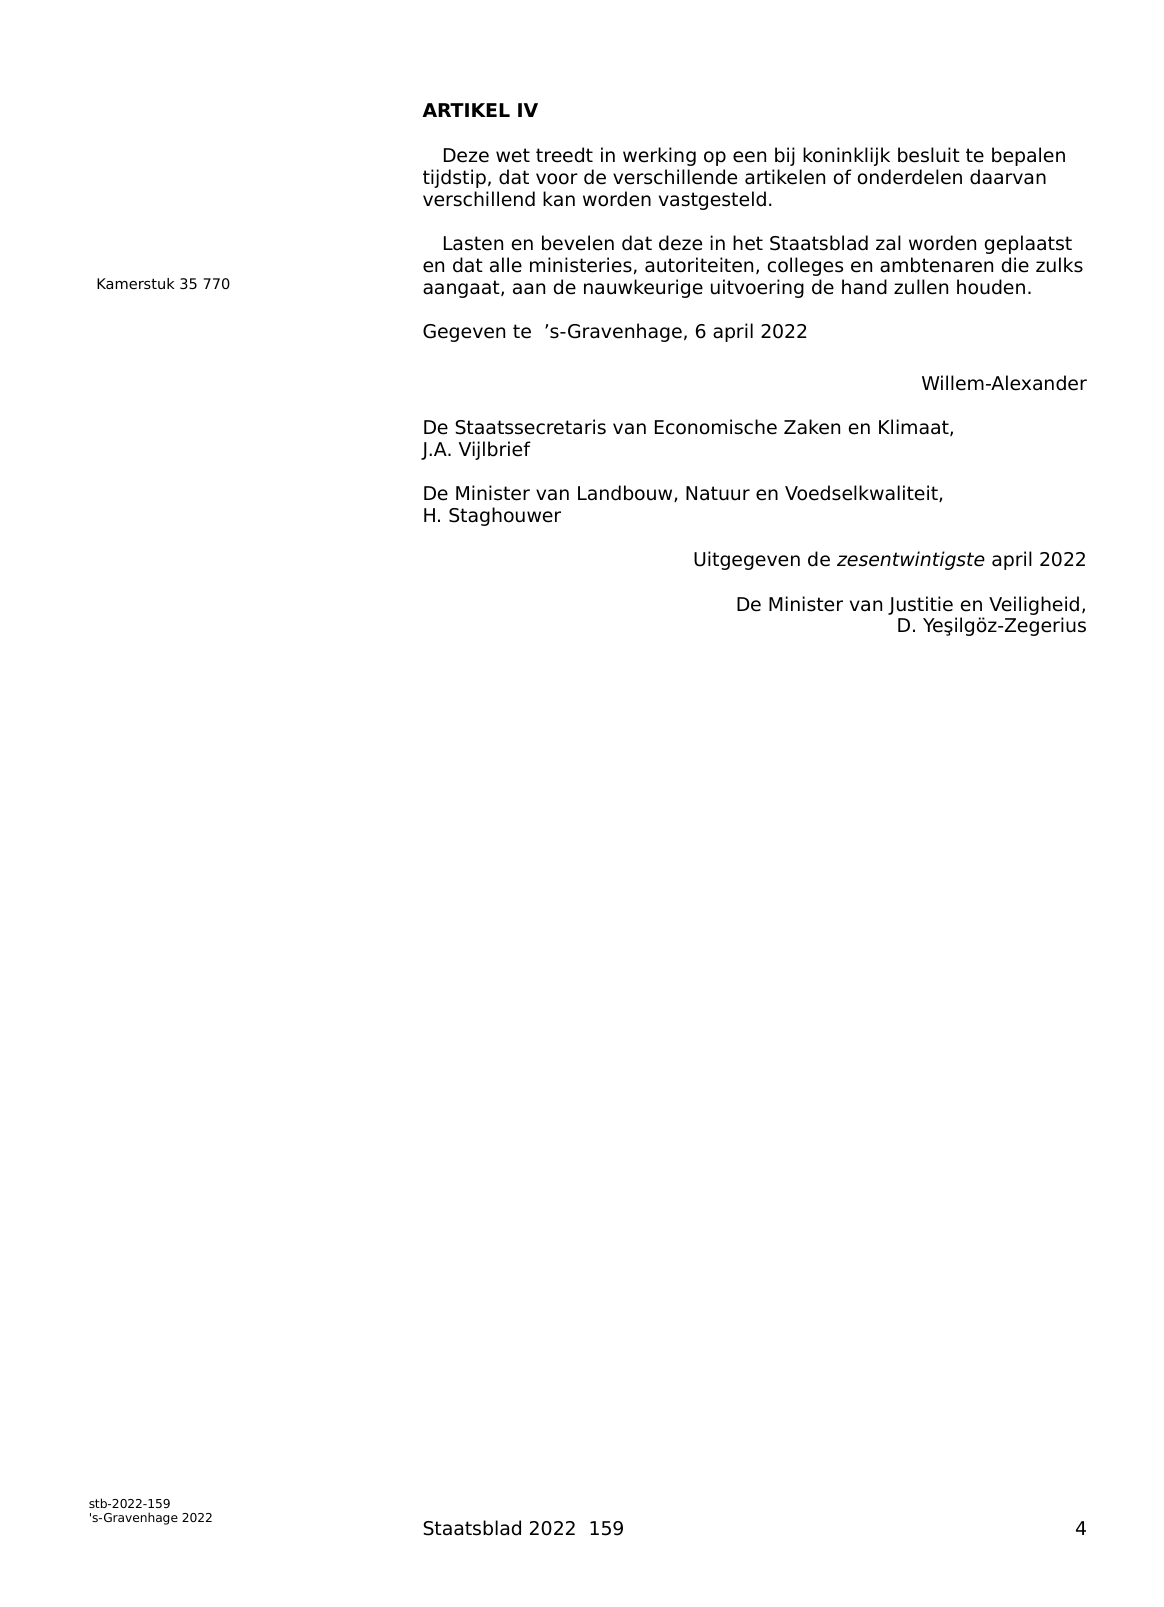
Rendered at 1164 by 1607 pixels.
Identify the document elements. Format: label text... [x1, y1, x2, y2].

text De Minister van Landbouw, Natuur en Voedselkwaliteit, H. Staghouwer [422, 483, 1087, 527]
text De Minister van Justitie en Veiligheid, D. Yeşilgöz-Zegerius [422, 593, 1087, 637]
text Deze wet treedt in werking op een bij koninklijk besluit te bepalen tijdstip, dat voor de verschillende artikelen of onderdelen daarvan verschillend kan worden vastgesteld. [422, 144, 1087, 211]
text 's-Gravenhage 2022 [88, 1511, 323, 1525]
text Gegeven te ’s-Gravenhage, 6 april 2022 [422, 321, 1087, 343]
text Willem-Alexander [422, 373, 1087, 395]
subtitle ARTIKEL IV [422, 100, 1087, 122]
text De Staatssecretaris van Economische Zaken en Klimaat, J.A. Vijlbrief [422, 417, 1087, 461]
text Uitgegeven de zesentwintigste april 2022 [422, 549, 1087, 571]
text stb-2022-159 [88, 1497, 323, 1511]
text Lasten en bevelen dat deze in het Staatsblad zal worden geplaatst en dat alle ministeries, autoriteiten, colleges en ambtenaren die zulks aangaat, aan de nauwkeurige uitvoering de hand zullen houden. [422, 233, 1087, 299]
text Kamerstuk 35 770 [77, 276, 396, 293]
